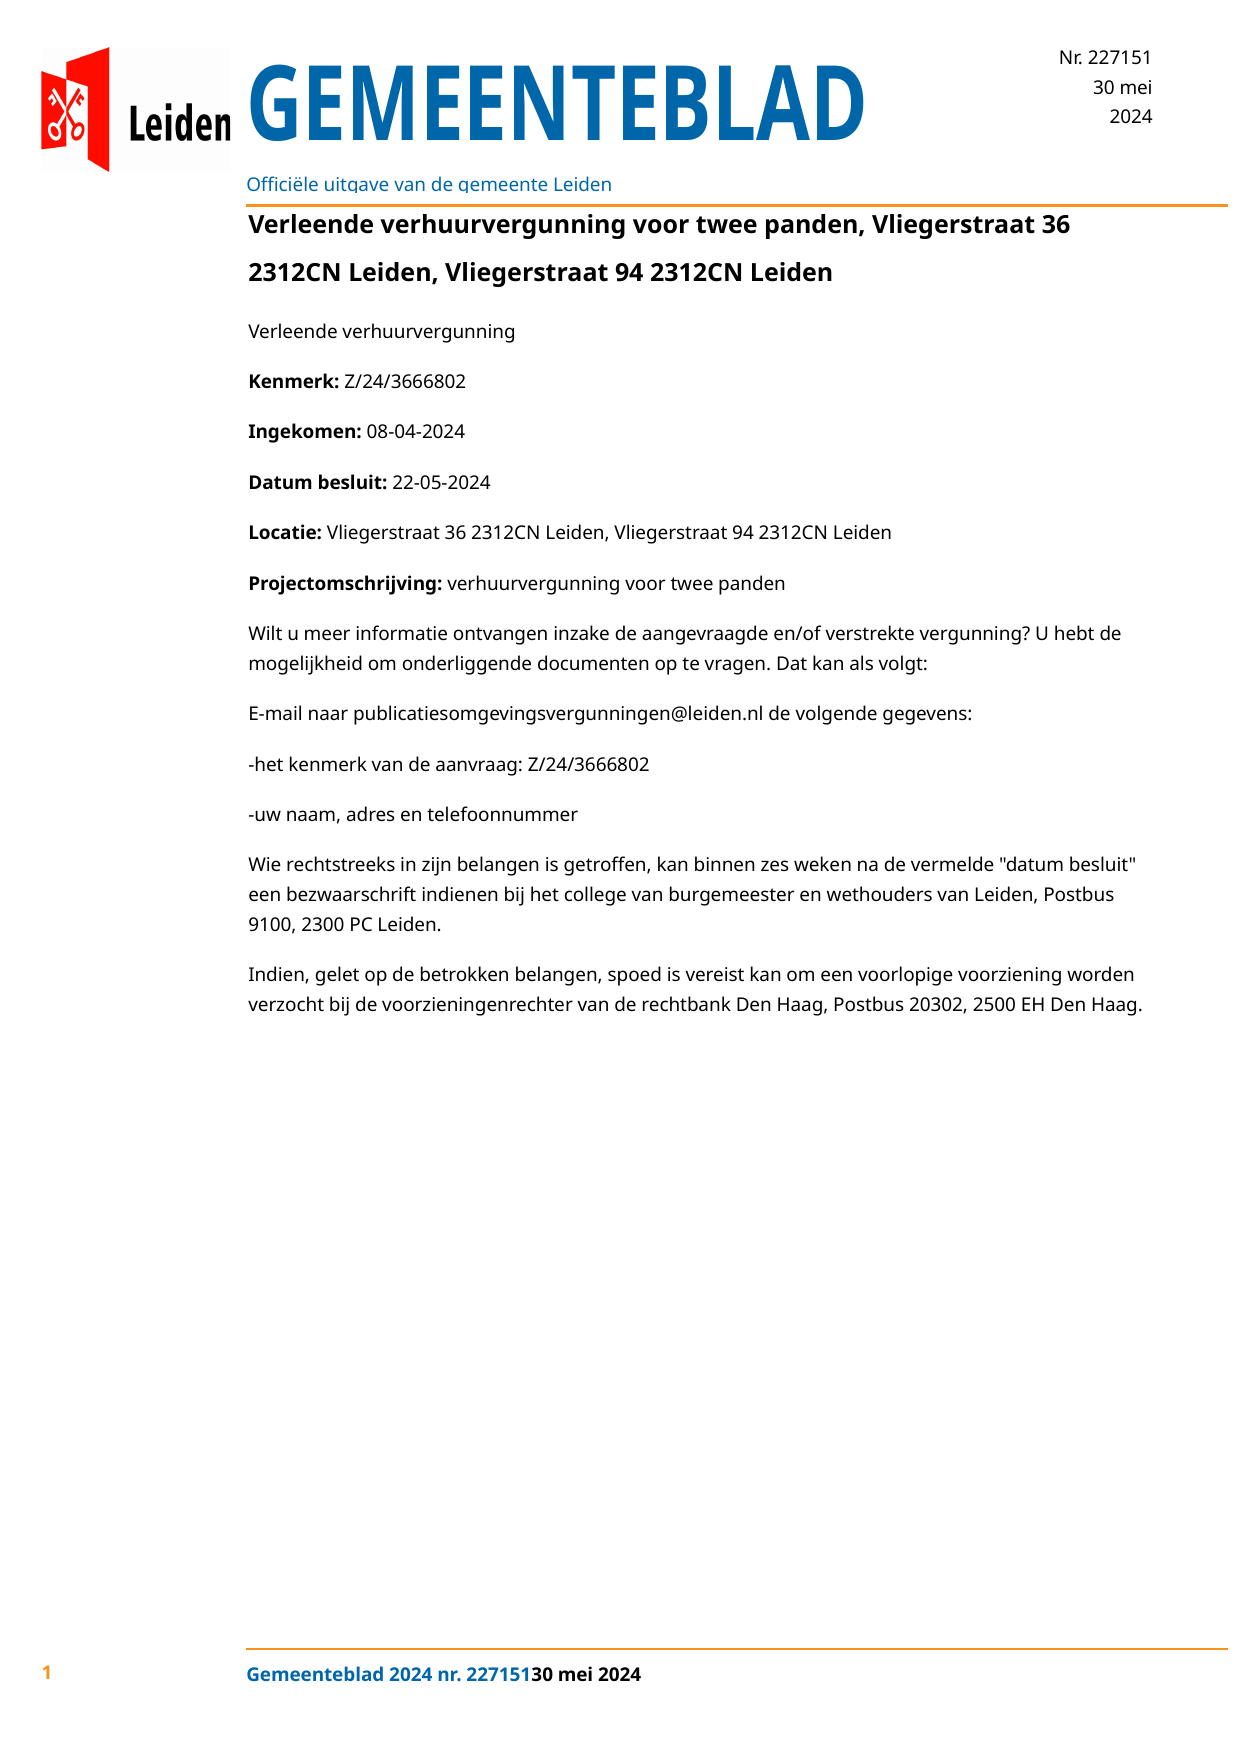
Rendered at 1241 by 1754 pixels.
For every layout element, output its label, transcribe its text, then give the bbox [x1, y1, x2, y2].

text Wie rechtstreeks in zijn belangen is getroffen, kan binnen zes weken na de vermelde "datum besluit" een bezwaarschrift indienen bij het college van burgemeester en wethouders van Leiden, Postbus 9100, 2300 PC Leiden. [248, 852, 1152, 937]
text Kenmerk: Z/24/3666802 [248, 368, 1152, 394]
text Wilt u meer informatie ontvangen inzake de aangevraagde en/of verstrekte vergunning? U hebt de mogelijkheid om onderliggende documenten op te vragen. Dat kan als volgt: [248, 620, 1152, 676]
text Projectomschrijving: verhuurvergunning voor twee panden [248, 570, 1152, 596]
text Ingekomen: 08-04-2024 [248, 419, 1152, 444]
text -uw naam, adres en telefoonnummer [248, 801, 1152, 827]
picture [41, 47, 231, 172]
text -het kenmerk van de aanvraag: Z/24/3666802 [248, 751, 1152, 777]
text Verleende verhuurvergunning voor twee panden, Vliegerstraat 36 2312CN Leiden, Vliegerstraat 94 2312CN Leiden [248, 207, 1152, 288]
text Verleende verhuurvergunning [248, 318, 1152, 344]
text E-mail naar publicatiesomgevingsvergunningen@leiden.nl de volgende gegevens: [248, 700, 1152, 726]
text Datum besluit: 22-05-2024 [248, 469, 1152, 495]
text Indien, gelet op de betrokken belangen, spoed is vereist kan om een voorlopige voorziening worden verzocht bij de voorzieningenrechter van de rechtbank Den Haag, Postbus 20302, 2500 EH Den Haag. [248, 961, 1152, 1017]
text Locatie: Vliegerstraat 36 2312CN Leiden, Vliegerstraat 94 2312CN Leiden [248, 519, 1152, 545]
